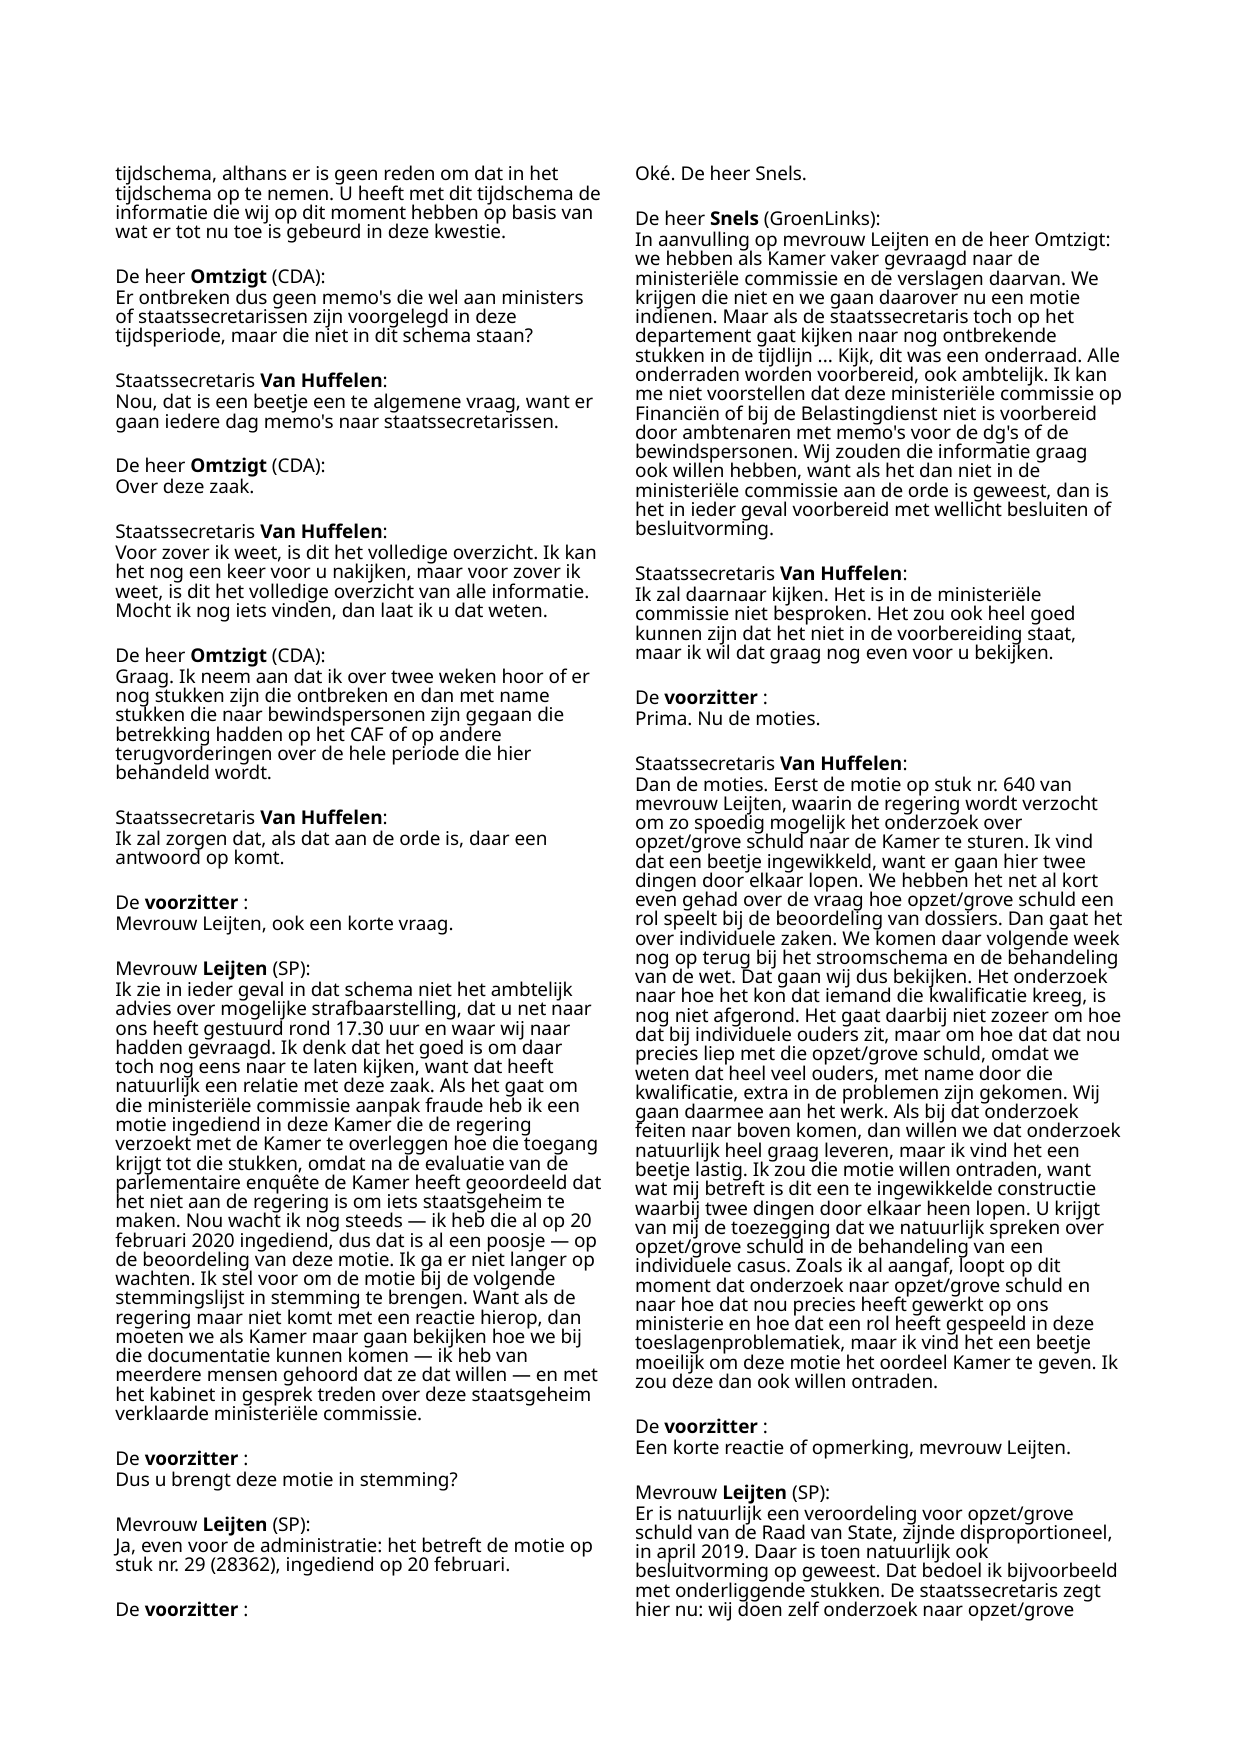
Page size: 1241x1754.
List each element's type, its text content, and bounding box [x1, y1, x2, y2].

text Voor zover ik weet, is dit het volledige overzicht. Ik kan het nog een keer voor u nakijken, maar voor zover ik weet, is dit het volledige overzicht van alle informatie. Mocht ik nog iets vinden, dan laat ik u dat weten. [115, 544, 605, 621]
text Ik zal zorgen dat, als dat aan de orde is, daar een antwoord op komt. [115, 830, 605, 869]
text In aanvulling op mevrouw Leijten en de heer Omtzigt: we hebben als Kamer vaker gevraagd naar de ministeriële commissie en de verslagen daarvan. We krijgen die niet en we gaan daarover nu een motie indienen. Maar als de staatssecretaris toch op het departement gaat kijken naar nog ontbrekende stukken in de tijdlijn ... Kijk, dit was een onderraad. Alle onderraden worden voorbereid, ook ambtelijk. Ik kan me niet voorstellen dat deze ministeriële commissie op Financiën of bij de Belastingdienst niet is voorbereid door ambtenaren met memo's voor de dg's of de bewindspersonen. Wij zouden die informatie graag ook willen hebben, want als het dan niet in de ministeriële commissie aan de orde is geweest, dan is het in ieder geval voorbereid met wellicht besluiten of besluitvorming. [635, 231, 1125, 539]
text Graag. Ik neem aan dat ik over twee weken hoor of er nog stukken zijn die ontbreken en dan met name stukken die naar bewindspersonen zijn gegaan die betrekking hadden op het CAF of op andere terugvorderingen over de hele periode die hier behandeld wordt. [115, 668, 605, 783]
text De voorzitter : [115, 1596, 605, 1622]
text Een korte reactie of opmerking, mevrouw Leijten. [635, 1439, 1125, 1458]
text Nou, dat is een beetje een te algemene vraag, want er gaan iedere dag memo's naar staatssecretarissen. [115, 393, 605, 432]
text De heer Omtzigt (CDA): [115, 642, 605, 668]
text De voorzitter : [635, 1413, 1125, 1439]
text Staatssecretaris Van Huffelen: [115, 518, 605, 544]
text Mevrouw Leijten, ook een korte vraag. [115, 915, 605, 934]
text De heer Omtzigt (CDA): [115, 453, 605, 478]
text De voorzitter : [115, 1445, 605, 1471]
text Mevrouw Leijten (SP): [635, 1479, 1125, 1504]
text Ik zal daarnaar kijken. Het is in de ministeriële commissie niet besproken. Het zou ook heel goed kunnen zijn dat het niet in de voorbereiding staat, maar ik wil dat graag nog even voor u bekijken. [635, 586, 1125, 663]
text De voorzitter : [635, 684, 1125, 710]
text Staatssecretaris Van Huffelen: [115, 804, 605, 830]
text Prima. Nu de moties. [635, 710, 1125, 729]
text Er is natuurlijk een veroordeling voor opzet/grove schuld van de Raad van State, zijnde disproportioneel, in april 2019. Daar is toen natuurlijk ook besluitvorming op geweest. Dat bedoel ik bijvoorbeeld met onderliggende stukken. De staatssecretaris zegt hier nu: wij doen zelf onderzoek naar opzet/grove [635, 1504, 1125, 1620]
text De heer Omtzigt (CDA): [115, 263, 605, 289]
text Over deze zaak. [115, 478, 605, 498]
text Mevrouw Leijten (SP): [115, 1511, 605, 1537]
text Ik zie in ieder geval in dat schema niet het ambtelijk advies over mogelijke strafbaarstelling, dat u net naar ons heeft gestuurd rond 17.30 uur en waar wij naar hadden gevraagd. Ik denk dat het goed is om daar toch nog eens naar te laten kijken, want dat heeft natuurlijk een relatie met deze zaak. Als het gaat om die ministeriële commissie aanpak fraude heb ik een motie ingediend in deze Kamer die de regering verzoekt met de Kamer te overleggen hoe die toegang krijgt tot die stukken, omdat na de evaluatie van de parlementaire enquête de Kamer heeft geoordeeld dat het niet aan de regering is om iets staatsgeheim te maken. Nou wacht ik nog steeds — ik heb die al op 20 februari 2020 ingediend, dus dat is al een poosje — op de beoordeling van deze motie. Ik ga er niet langer op wachten. Ik stel voor om de motie bij de volgende stemmingslijst in stemming te brengen. Want als de regering maar niet komt met een reactie hierop, dan moeten we als Kamer maar gaan bekijken hoe we bij die documentatie kunnen komen — ik heb van meerdere mensen gehoord dat ze dat willen — en met het kabinet in gesprek treden over deze staatsgeheim verklaarde ministeriële commissie. [115, 981, 605, 1424]
text Staatssecretaris Van Huffelen: [115, 368, 605, 393]
text Staatssecretaris Van Huffelen: [635, 750, 1125, 776]
text tijdschema, althans er is geen reden om dat in het tijdschema op te nemen. U heeft met dit tijdschema de informatie die wij op dit moment hebben op basis van wat er tot nu toe is gebeurd in deze kwestie. [115, 165, 605, 242]
text Ja, even voor de administratie: het betreft de motie op stuk nr. 29 (28362), ingediend op 20 februari. [115, 1537, 605, 1575]
text Dan de moties. Eerst de motie op stuk nr. 640 van mevrouw Leijten, waarin de regering wordt verzocht om zo spoedig mogelijk het onderzoek over opzet/grove schuld naar de Kamer te sturen. Ik vind dat een beetje ingewikkeld, want er gaan hier twee dingen door elkaar lopen. We hebben het net al kort even gehad over de vraag hoe opzet/grove schuld een rol speelt bij de beoordeling van dossiers. Dan gaat het over individuele zaken. We komen daar volgende week nog op terug bij het stroomschema en de behandeling van de wet. Dat gaan wij dus bekijken. Het onderzoek naar hoe het kon dat iemand die kwalificatie kreeg, is nog niet afgerond. Het gaat daarbij niet zozeer om hoe dat bij individuele ouders zit, maar om hoe dat dat nou precies liep met die opzet/grove schuld, omdat we weten dat heel veel ouders, met name door die kwalificatie, extra in de problemen zijn gekomen. Wij gaan daarmee aan het werk. Als bij dat onderzoek feiten naar boven komen, dan willen we dat onderzoek natuurlijk heel graag leveren, maar ik vind het een beetje lastig. Ik zou die motie willen ontraden, want wat mij betreft is dit een te ingewikkelde constructie waarbij twee dingen door elkaar heen lopen. U krijgt van mij de toezegging dat we natuurlijk spreken over opzet/grove schuld in de behandeling van een individuele casus. Zoals ik al aangaf, loopt op dit moment dat onderzoek naar opzet/grove schuld en naar hoe dat nou precies heeft gewerkt op ons ministerie en hoe dat een rol heeft gespeeld in deze toeslagenproblematiek, maar ik vind het een beetje moeilijk om deze motie het oordeel Kamer te geven. Ik zou deze dan ook willen ontraden. [635, 776, 1125, 1392]
text Staatssecretaris Van Huffelen: [635, 560, 1125, 586]
text Oké. De heer Snels. [635, 165, 1125, 184]
text Mevrouw Leijten (SP): [115, 955, 605, 981]
text Er ontbreken dus geen memo's die wel aan ministers of staatssecretarissen zijn voorgelegd in deze tijdsperiode, maar die niet in dit schema staan? [115, 289, 605, 347]
text De voorzitter : [115, 889, 605, 915]
text De heer Snels (GroenLinks): [635, 205, 1125, 231]
text Dus u brengt deze motie in stemming? [115, 1471, 605, 1490]
